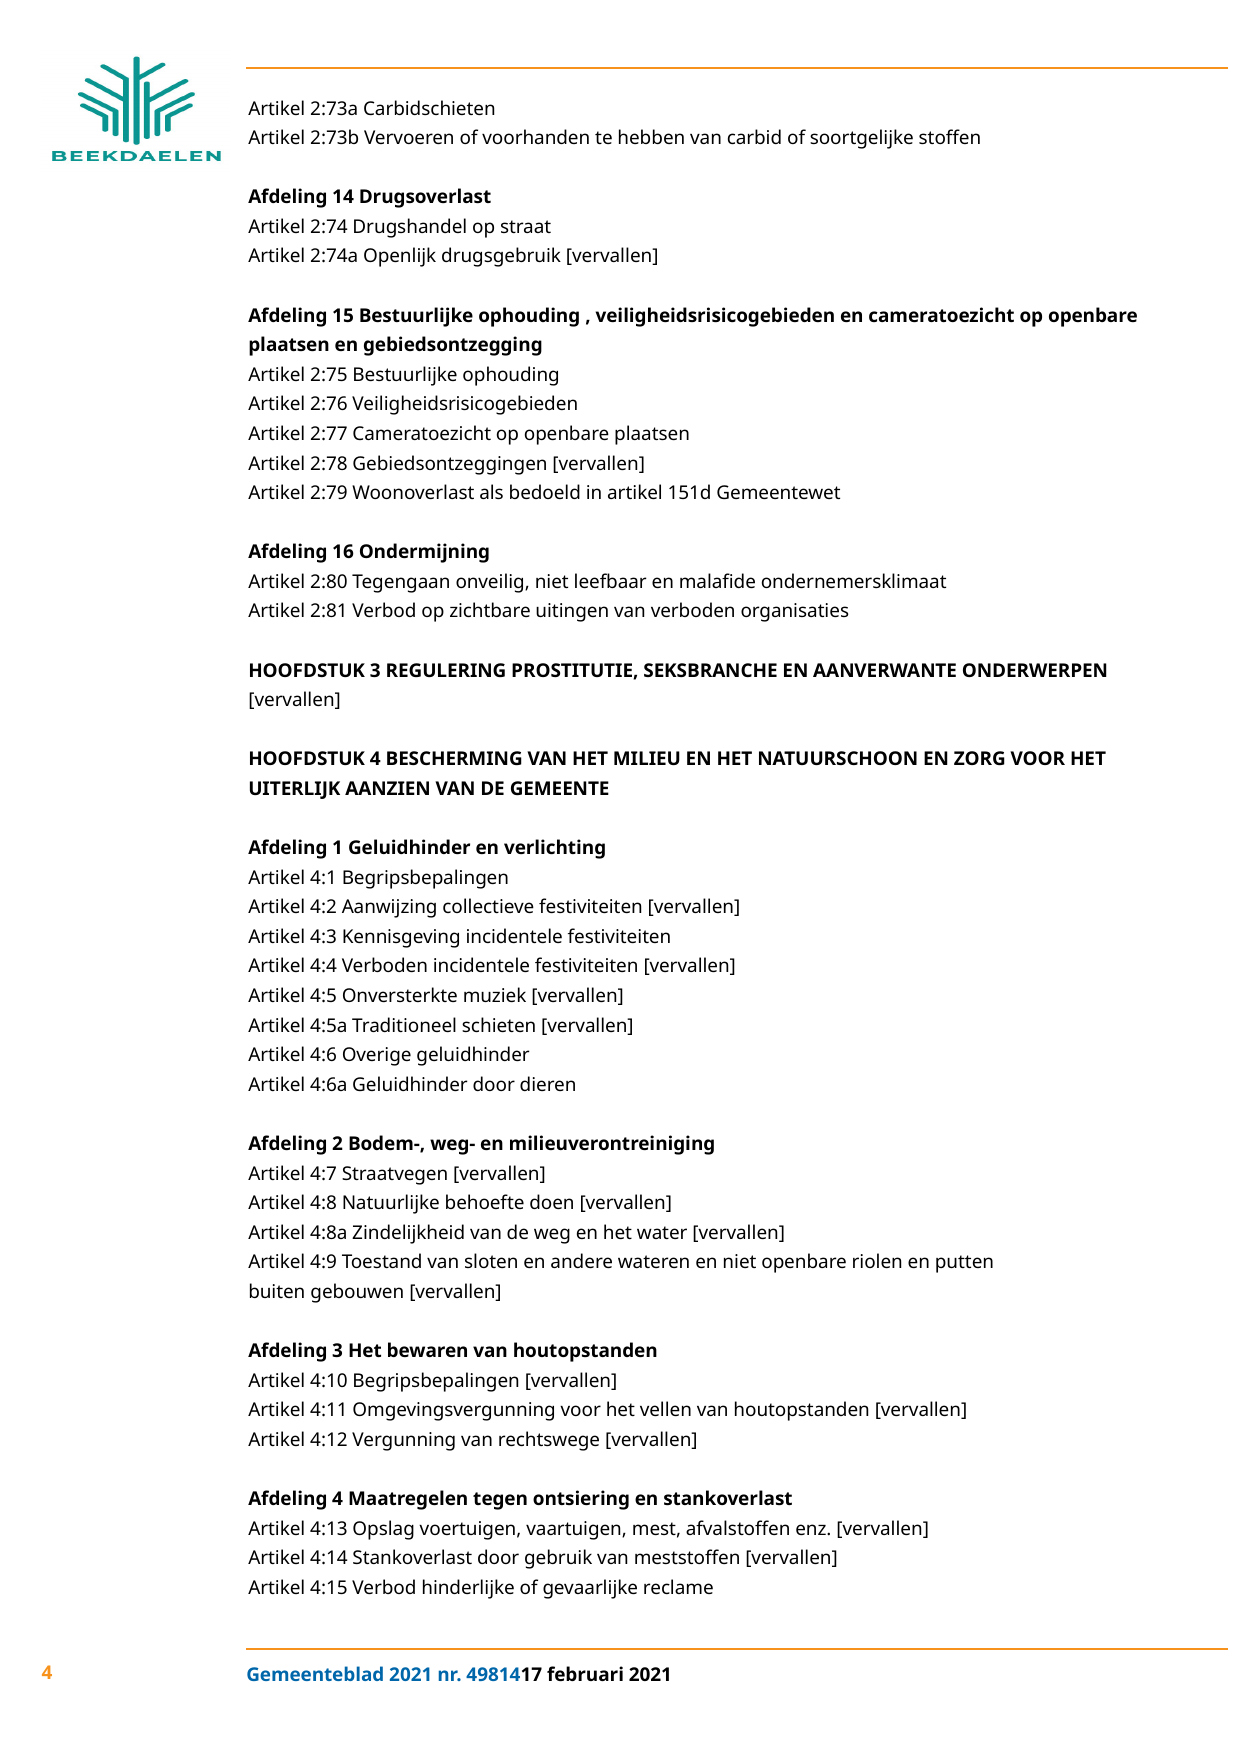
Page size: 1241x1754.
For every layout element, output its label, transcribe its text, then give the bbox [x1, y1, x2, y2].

text Artikel 4:6 Overige geluidhinder [248, 1041, 1152, 1067]
text Artikel 2:81 Verbod op zichtbare uitingen van verboden organisaties [248, 598, 1152, 623]
text Artikel 4:8a Zindelijkheid van de weg en het water [vervallen] [248, 1219, 1152, 1245]
text Afdeling 16 Ondermijning [248, 538, 1152, 564]
picture [41, 47, 231, 172]
text Artikel 4:5 Onversterkte muziek [vervallen] [248, 982, 1152, 1008]
text Artikel 2:75 Bestuurlijke ophouding [248, 361, 1152, 387]
text Artikel 2:76 Veiligheidsrisicogebieden [248, 391, 1152, 416]
text Artikel 2:79 Woonoverlast als bedoeld in artikel 151d Gemeentewet [248, 479, 1152, 505]
text Artikel 2:80 Tegengaan onveilig, niet leefbaar en malafide ondernemersklimaat [248, 568, 1152, 594]
text Artikel 2:73b Vervoeren of voorhanden te hebben van carbid of soortgelijke stoffen [248, 124, 1152, 150]
text Artikel 4:1 Begripsbepalingen [248, 864, 1152, 890]
text Artikel 4:15 Verbod hinderlijke of gevaarlijke reclame [248, 1574, 1152, 1600]
text Afdeling 3 Het bewaren van houtopstanden [248, 1337, 1152, 1363]
text Artikel 4:10 Begripsbepalingen [vervallen] [248, 1367, 1152, 1393]
text Artikel 2:74 Drugshandel op straat [248, 213, 1152, 239]
text Artikel 4:13 Opslag voertuigen, vaartuigen, mest, afvalstoffen enz. [vervallen] [248, 1515, 1152, 1541]
text HOOFDSTUK 4 BESCHERMING VAN HET MILIEU EN HET NATUURSCHOON EN ZORG VOOR HET UITERLIJK AANZIEN VAN DE GEMEENTE [248, 746, 1152, 801]
text Afdeling 1 Geluidhinder en verlichting [248, 834, 1152, 860]
text Artikel 4:12 Vergunning van rechtswege [vervallen] [248, 1426, 1152, 1452]
text Artikel 4:11 Omgevingsvergunning voor het vellen van houtopstanden [vervallen] [248, 1396, 1152, 1422]
text Artikel 2:74a Openlijk drugsgebruik [vervallen] [248, 243, 1152, 268]
text Afdeling 14 Drugsoverlast [248, 183, 1152, 209]
text Afdeling 2 Bodem-, weg- en milieuverontreiniging [248, 1130, 1152, 1156]
text [vervallen] [248, 686, 1152, 712]
text Artikel 4:8 Natuurlijke behoefte doen [vervallen] [248, 1189, 1152, 1215]
text Afdeling 4 Maatregelen tegen ontsiering en stankoverlast [248, 1485, 1152, 1511]
text Artikel 4:9 Toestand van sloten en andere wateren en niet openbare riolen en putten [248, 1248, 1152, 1274]
text Artikel 2:73a Carbidschieten [248, 95, 1152, 121]
text HOOFDSTUK 3 REGULERING PROSTITUTIE, SEKSBRANCHE EN AANVERWANTE ONDERWERPEN [248, 657, 1152, 683]
text Artikel 4:3 Kennisgeving incidentele festiviteiten [248, 923, 1152, 949]
text Artikel 4:7 Straatvegen [vervallen] [248, 1160, 1152, 1186]
text Artikel 4:5a Traditioneel schieten [vervallen] [248, 1012, 1152, 1038]
text Artikel 4:2 Aanwijzing collectieve festiviteiten [vervallen] [248, 893, 1152, 919]
text Artikel 2:77 Cameratoezicht op openbare plaatsen [248, 420, 1152, 446]
text Artikel 4:6a Geluidhinder door dieren [248, 1071, 1152, 1097]
text Artikel 2:78 Gebiedsontzeggingen [vervallen] [248, 450, 1152, 476]
text Artikel 4:14 Stankoverlast door gebruik van meststoffen [vervallen] [248, 1544, 1152, 1570]
text buiten gebouwen [vervallen] [248, 1278, 1152, 1304]
text Artikel 4:4 Verboden incidentele festiviteiten [vervallen] [248, 953, 1152, 978]
text Afdeling 15 Bestuurlijke ophouding , veiligheidsrisicogebieden en cameratoezicht op openbare plaatsen en gebiedsontzegging [248, 302, 1152, 357]
